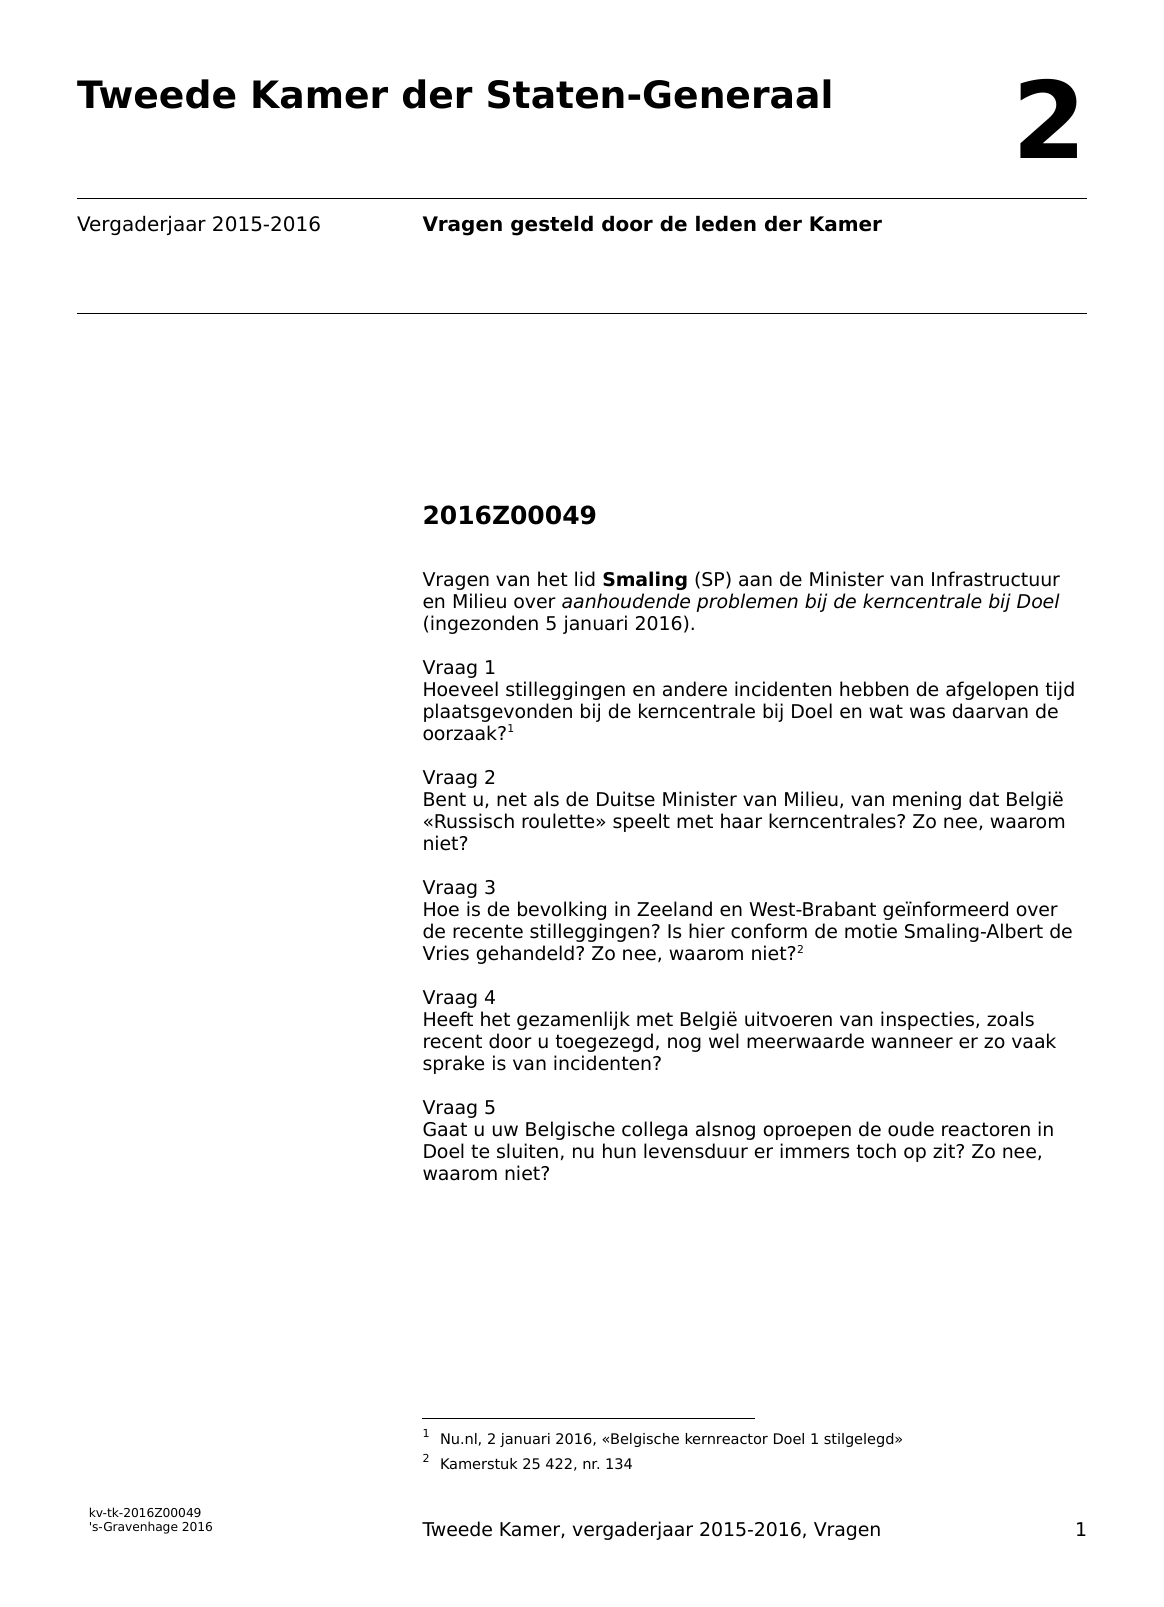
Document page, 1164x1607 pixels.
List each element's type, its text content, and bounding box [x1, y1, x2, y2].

text 2016Z00049 [422, 501, 1087, 531]
text Vraag 2 [422, 767, 1087, 789]
text Gaat u uw Belgische collega alsnog oproepen de oude reactoren in Doel te sluiten, nu hun levensduur er immers toch op zit? Zo nee, waarom niet? [422, 1119, 1087, 1185]
table_cell Vergaderjaar 2015-2016 [77, 199, 422, 313]
table_header Tweede Kamer der Staten-Generaal [77, 59, 886, 198]
table_cell Vragen gesteld door de leden der Kamer [422, 199, 1087, 313]
text Hoeveel stilleggingen en andere incidenten hebben de afgelopen tijd plaatsgevonden bij de kerncentrale bij Doel en wat was daarvan de oorzaak? [422, 679, 1087, 745]
text Nu.nl, 2 januari 2016, «Belgische kernreactor Doel 1 stilgelegd» [422, 1427, 1087, 1449]
text Vragen van het lid Smaling (SP) aan de Minister van Infrastructuur en Milieu over aanhoudende problemen bij de kerncentrale bij Doel (ingezonden 5 januari 2016). [422, 569, 1087, 635]
text Bent u, net als de Duitse Minister van Milieu, van mening dat België «Russisch roulette» speelt met haar kerncentrales? Zo nee, waarom niet? [422, 789, 1087, 855]
text Hoe is de bevolking in Zeeland en West-Brabant geïnformeerd over de recente stilleggingen? Is hier conform de motie Smaling-Albert de Vries gehandeld? Zo nee, waarom niet? [422, 899, 1087, 965]
text Vraag 4 [422, 987, 1087, 1009]
text kv-tk-2016Z00049 [88, 1506, 323, 1520]
text 's-Gravenhage 2016 [88, 1520, 323, 1534]
text Vraag 5 [422, 1097, 1087, 1119]
table_header 2 [886, 59, 1087, 198]
text Kamerstuk 25 422, nr. 134 [422, 1452, 1087, 1474]
text Vraag 3 [422, 877, 1087, 899]
text Heeft het gezamenlijk met België uitvoeren van inspecties, zoals recent door u toegezegd, nog wel meerwaarde wanneer er zo vaak sprake is van incidenten? [422, 1009, 1087, 1075]
text Vraag 1 [422, 657, 1087, 679]
